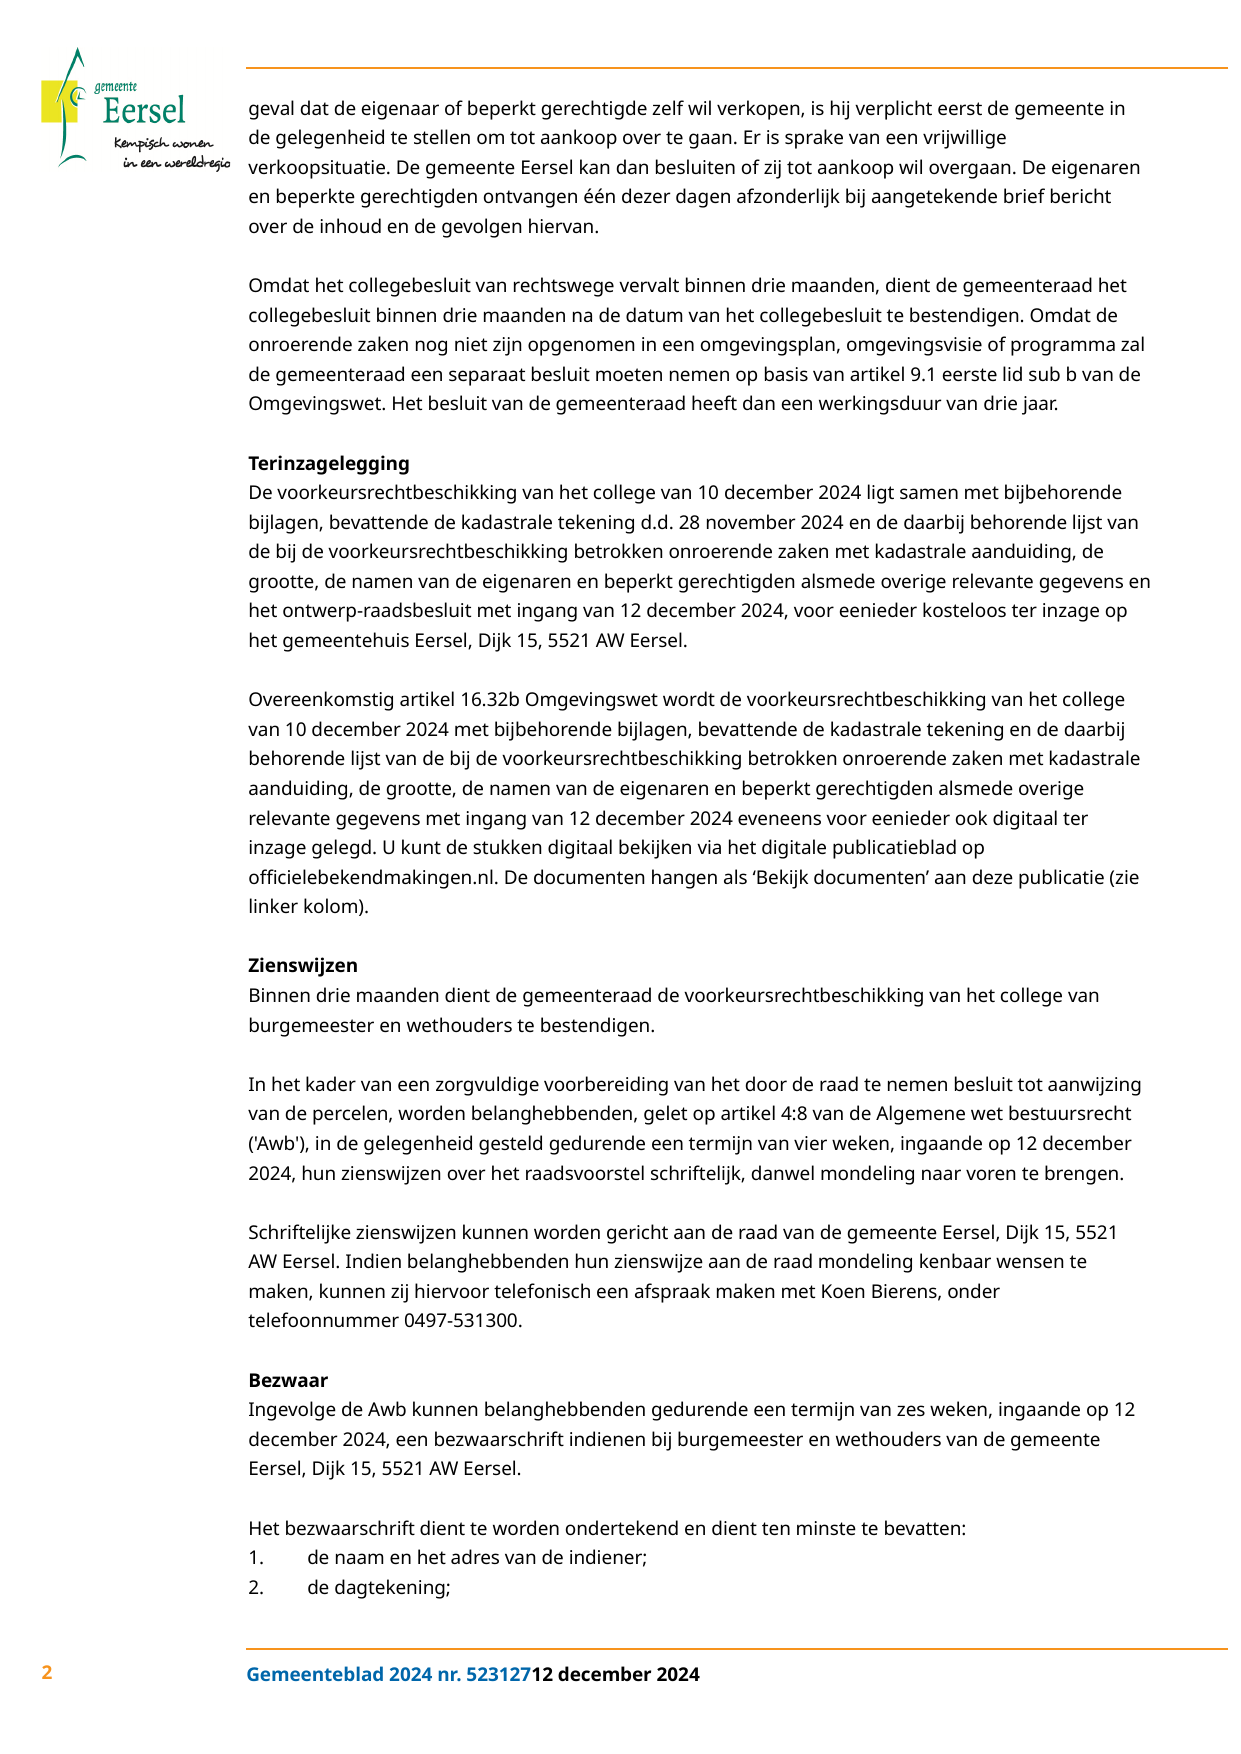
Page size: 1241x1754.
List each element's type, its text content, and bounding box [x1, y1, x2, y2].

text Schriftelijke zienswijzen kunnen worden gericht aan de raad van de gemeente Eersel, Dijk 15, 5521 AW Eersel. Indien belanghebbenden hun zienswijze aan de raad mondeling kenbaar wensen te maken, kunnen zij hiervoor telefonisch een afspraak maken met Koen Bierens, onder telefoonnummer 0497-531300. [248, 1219, 1152, 1333]
list de dagtekening; [248, 1574, 1152, 1600]
text Ingevolge de Awb kunnen belanghebbenden gedurende een termijn van zes weken, ingaande op 12 december 2024, een bezwaarschrift indienen bij burgemeester en wethouders van de gemeente Eersel, Dijk 15, 5521 AW Eersel. [248, 1396, 1152, 1481]
text Omdat het collegebesluit van rechtswege vervalt binnen drie maanden, dient de gemeenteraad het collegebesluit binnen drie maanden na de datum van het collegebesluit te bestendigen. Omdat de onroerende zaken nog niet zijn opgenomen in een omgevingsplan, omgevingsvisie of programma zal de gemeenteraad een separaat besluit moeten nemen op basis van artikel 9.1 eerste lid sub b van de Omgevingswet. Het besluit van de gemeenteraad heeft dan een werkingsduur van drie jaar. [248, 272, 1152, 416]
text Overeenkomstig artikel 16.32b Omgevingswet wordt de voorkeursrechtbeschikking van het college van 10 december 2024 met bijbehorende bijlagen, bevattende de kadastrale tekening en de daarbij behorende lijst van de bij de voorkeursrechtbeschikking betrokken onroerende zaken met kadastrale aanduiding, de grootte, de namen van de eigenaren en beperkt gerechtigden alsmede overige relevante gegevens met ingang van 12 december 2024 eveneens voor eenieder ook digitaal ter inzage gelegd. U kunt de stukken digitaal bekijken via het digitale publicatieblad op officielebekendmakingen.nl. De documenten hangen als ‘Bekijk documenten’ aan deze publicatie (zie linker kolom). [248, 686, 1152, 919]
picture [41, 47, 231, 172]
text De voorkeursrechtbeschikking van het college van 10 december 2024 ligt samen met bijbehorende bijlagen, bevattende de kadastrale tekening d.d. 28 november 2024 en de daarbij behorende lijst van de bij de voorkeursrechtbeschikking betrokken onroerende zaken met kadastrale aanduiding, de grootte, de namen van de eigenaren en beperkt gerechtigden alsmede overige relevante gegevens en het ontwerp-raadsbesluit met ingang van 12 december 2024, voor eenieder kosteloos ter inzage op het gemeentehuis Eersel, Dijk 15, 5521 AW Eersel. [248, 479, 1152, 653]
text Zienswijzen [248, 953, 1152, 978]
text Binnen drie maanden dient de gemeenteraad de voorkeursrechtbeschikking van het college van burgemeester en wethouders te bestendigen. [248, 982, 1152, 1038]
list de naam en het adres van de indiener; [248, 1544, 1152, 1570]
text Terinzagelegging [248, 450, 1152, 476]
text Bezwaar [248, 1367, 1152, 1393]
text In het kader van een zorgvuldige voorbereiding van het door de raad te nemen besluit tot aanwijzing van de percelen, worden belanghebbenden, gelet op artikel 4:8 van de Algemene wet bestuursrecht ('Awb'), in de gelegenheid gesteld gedurende een termijn van vier weken, ingaande op 12 december 2024, hun zienswijzen over het raadsvoorstel schriftelijk, danwel mondeling naar voren te brengen. [248, 1071, 1152, 1186]
text geval dat de eigenaar of beperkt gerechtigde zelf wil verkopen, is hij verplicht eerst de gemeente in de gelegenheid te stellen om tot aankoop over te gaan. Er is sprake van een vrijwillige verkoopsituatie. De gemeente Eersel kan dan besluiten of zij tot aankoop wil overgaan. De eigenaren en beperkte gerechtigden ontvangen één dezer dagen afzonderlijk bij aangetekende brief bericht over de inhoud en de gevolgen hiervan. [248, 95, 1152, 239]
text Het bezwaarschrift dient te worden ondertekend en dient ten minste te bevatten: [248, 1515, 1152, 1541]
